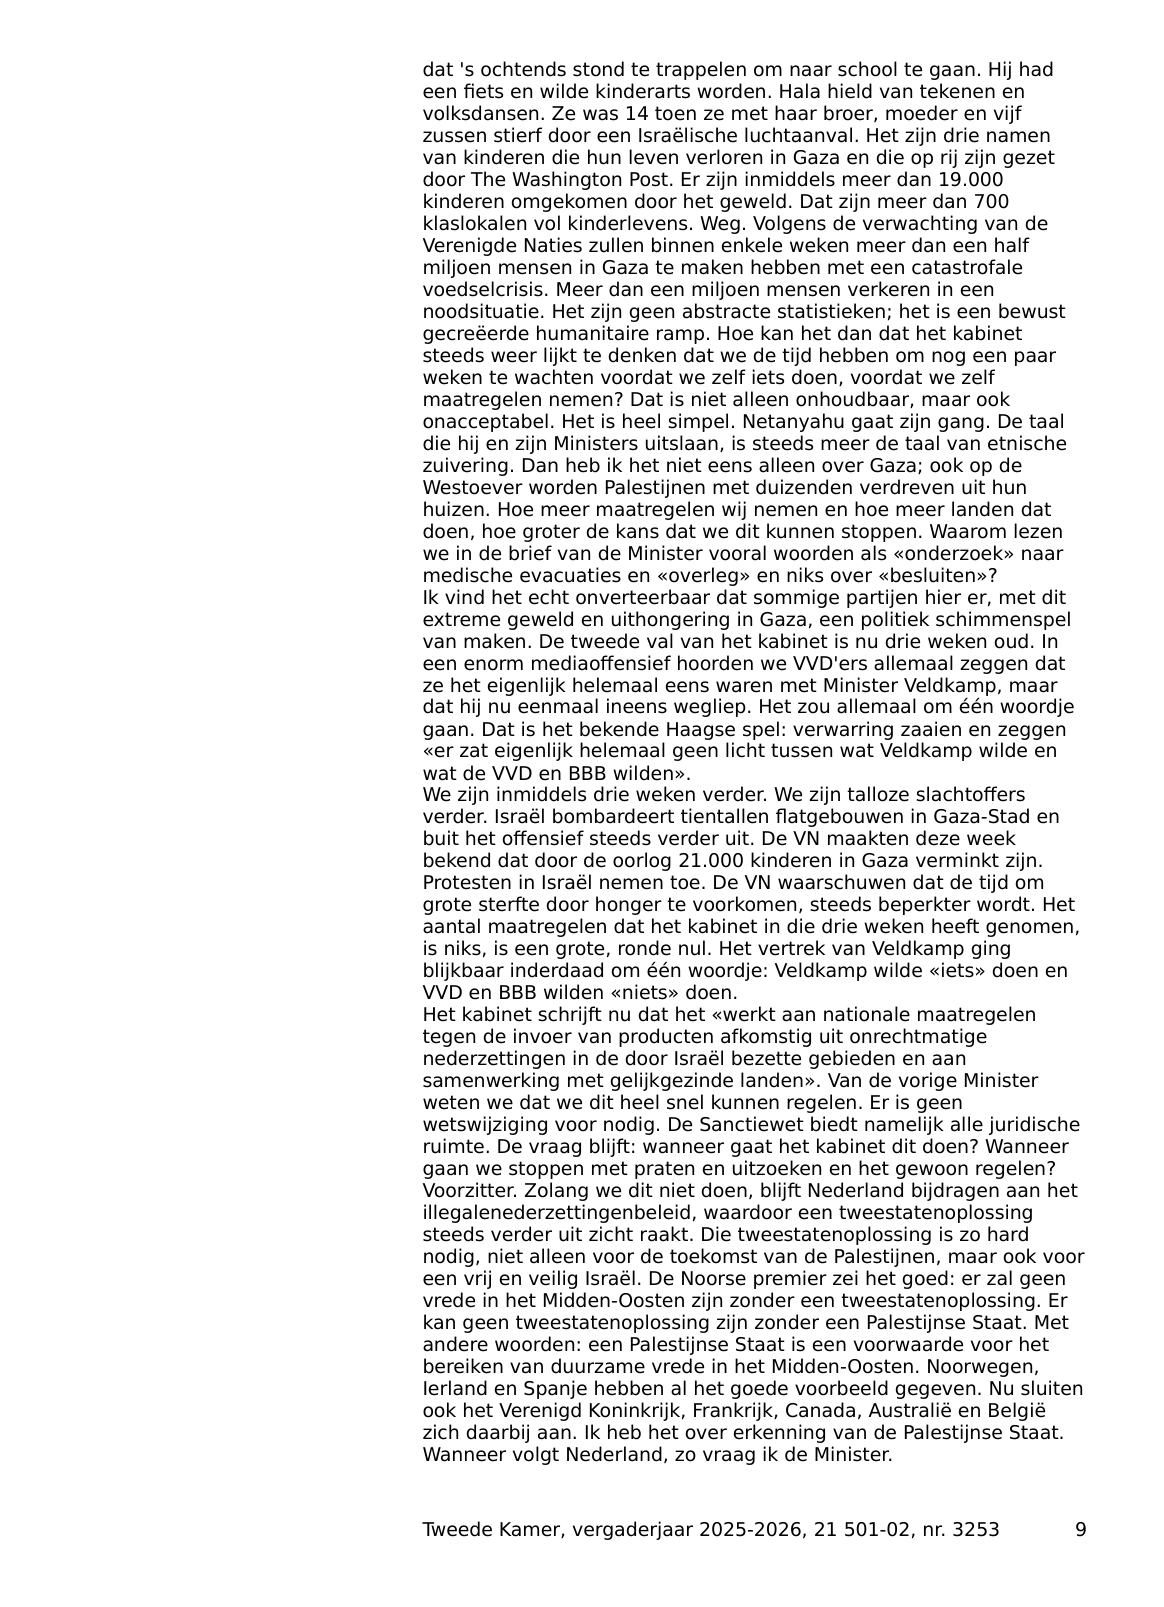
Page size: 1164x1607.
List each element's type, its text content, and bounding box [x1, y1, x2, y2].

text dat 's ochtends stond te trappelen om naar school te gaan. Hij had een fiets en wilde kinderarts worden. Hala hield van tekenen en volksdansen. Ze was 14 toen ze met haar broer, moeder en vijf zussen stierf door een Israëlische luchtaanval. Het zijn drie namen van kinderen die hun leven verloren in Gaza en die op rij zijn gezet door The Washington Post. Er zijn inmiddels meer dan 19.000 kinderen omgekomen door het geweld. Dat zijn meer dan 700 klaslokalen vol kinderlevens. Weg. Volgens de verwachting van de Verenigde Naties zullen binnen enkele weken meer dan een half miljoen mensen in Gaza te maken hebben met een catastrofale voedselcrisis. Meer dan een miljoen mensen verkeren in een noodsituatie. Het zijn geen abstracte statistieken; het is een bewust gecreëerde humanitaire ramp. Hoe kan het dan dat het kabinet steeds weer lijkt te denken dat we de tijd hebben om nog een paar weken te wachten voordat we zelf iets doen, voordat we zelf maatregelen nemen? Dat is niet alleen onhoudbaar, maar ook onacceptabel. Het is heel simpel. Netanyahu gaat zijn gang. De taal die hij en zijn Ministers uitslaan, is steeds meer de taal van etnische zuivering. Dan heb ik het niet eens alleen over Gaza; ook op de Westoever worden Palestijnen met duizenden verdreven uit hun huizen. Hoe meer maatregelen wij nemen en hoe meer landen dat doen, hoe groter de kans dat we dit kunnen stoppen. Waarom lezen we in de brief van de Minister vooral woorden als «onderzoek» naar medische evacuaties en «overleg» en niks over «besluiten»? [422, 59, 1087, 587]
text Ik vind het echt onverteerbaar dat sommige partijen hier er, met dit extreme geweld en uithongering in Gaza, een politiek schimmenspel van maken. De tweede val van het kabinet is nu drie weken oud. In een enorm mediaoffensief hoorden we VVD'ers allemaal zeggen dat ze het eigenlijk helemaal eens waren met Minister Veldkamp, maar dat hij nu eenmaal ineens wegliep. Het zou allemaal om één woordje gaan. Dat is het bekende Haagse spel: verwarring zaaien en zeggen «er zat eigenlijk helemaal geen licht tussen wat Veldkamp wilde en wat de VVD en BBB wilden». [422, 587, 1087, 784]
text Voorzitter. Zolang we dit niet doen, blijft Nederland bijdragen aan het illegalenederzettingenbeleid, waardoor een tweestatenoplossing steeds verder uit zicht raakt. Die tweestatenoplossing is zo hard nodig, niet alleen voor de toekomst van de Palestijnen, maar ook voor een vrij en veilig Israël. De Noorse premier zei het goed: er zal geen vrede in het Midden-Oosten zijn zonder een tweestatenoplossing. Er kan geen tweestatenoplossing zijn zonder een Palestijnse Staat. Met andere woorden: een Palestijnse Staat is een voorwaarde voor het bereiken van duurzame vrede in het Midden-Oosten. Noorwegen, Ierland en Spanje hebben al het goede voorbeeld gegeven. Nu sluiten ook het Verenigd Koninkrijk, Frankrijk, Canada, Australië en België zich daarbij aan. Ik heb het over erkenning van de Palestijnse Staat. Wanneer volgt Nederland, zo vraag ik de Minister. [422, 1180, 1087, 1466]
text We zijn inmiddels drie weken verder. We zijn talloze slachtoffers verder. Israël bombardeert tientallen flatgebouwen in Gaza-Stad en buit het offensief steeds verder uit. De VN maakten deze week bekend dat door de oorlog 21.000 kinderen in Gaza verminkt zijn. Protesten in Israël nemen toe. De VN waarschuwen dat de tijd om grote sterfte door honger te voorkomen, steeds beperkter wordt. Het aantal maatregelen dat het kabinet in die drie weken heeft genomen, is niks, is een grote, ronde nul. Het vertrek van Veldkamp ging blijkbaar inderdaad om één woordje: Veldkamp wilde «iets» doen en VVD en BBB wilden «niets» doen. [422, 784, 1087, 1004]
text Het kabinet schrijft nu dat het «werkt aan nationale maatregelen tegen de invoer van producten afkomstig uit onrechtmatige nederzettingen in de door Israël bezette gebieden en aan samenwerking met gelijkgezinde landen». Van de vorige Minister weten we dat we dit heel snel kunnen regelen. Er is geen wetswijziging voor nodig. De Sanctiewet biedt namelijk alle juridische ruimte. De vraag blijft: wanneer gaat het kabinet dit doen? Wanneer gaan we stoppen met praten en uitzoeken en het gewoon regelen? [422, 1004, 1087, 1180]
